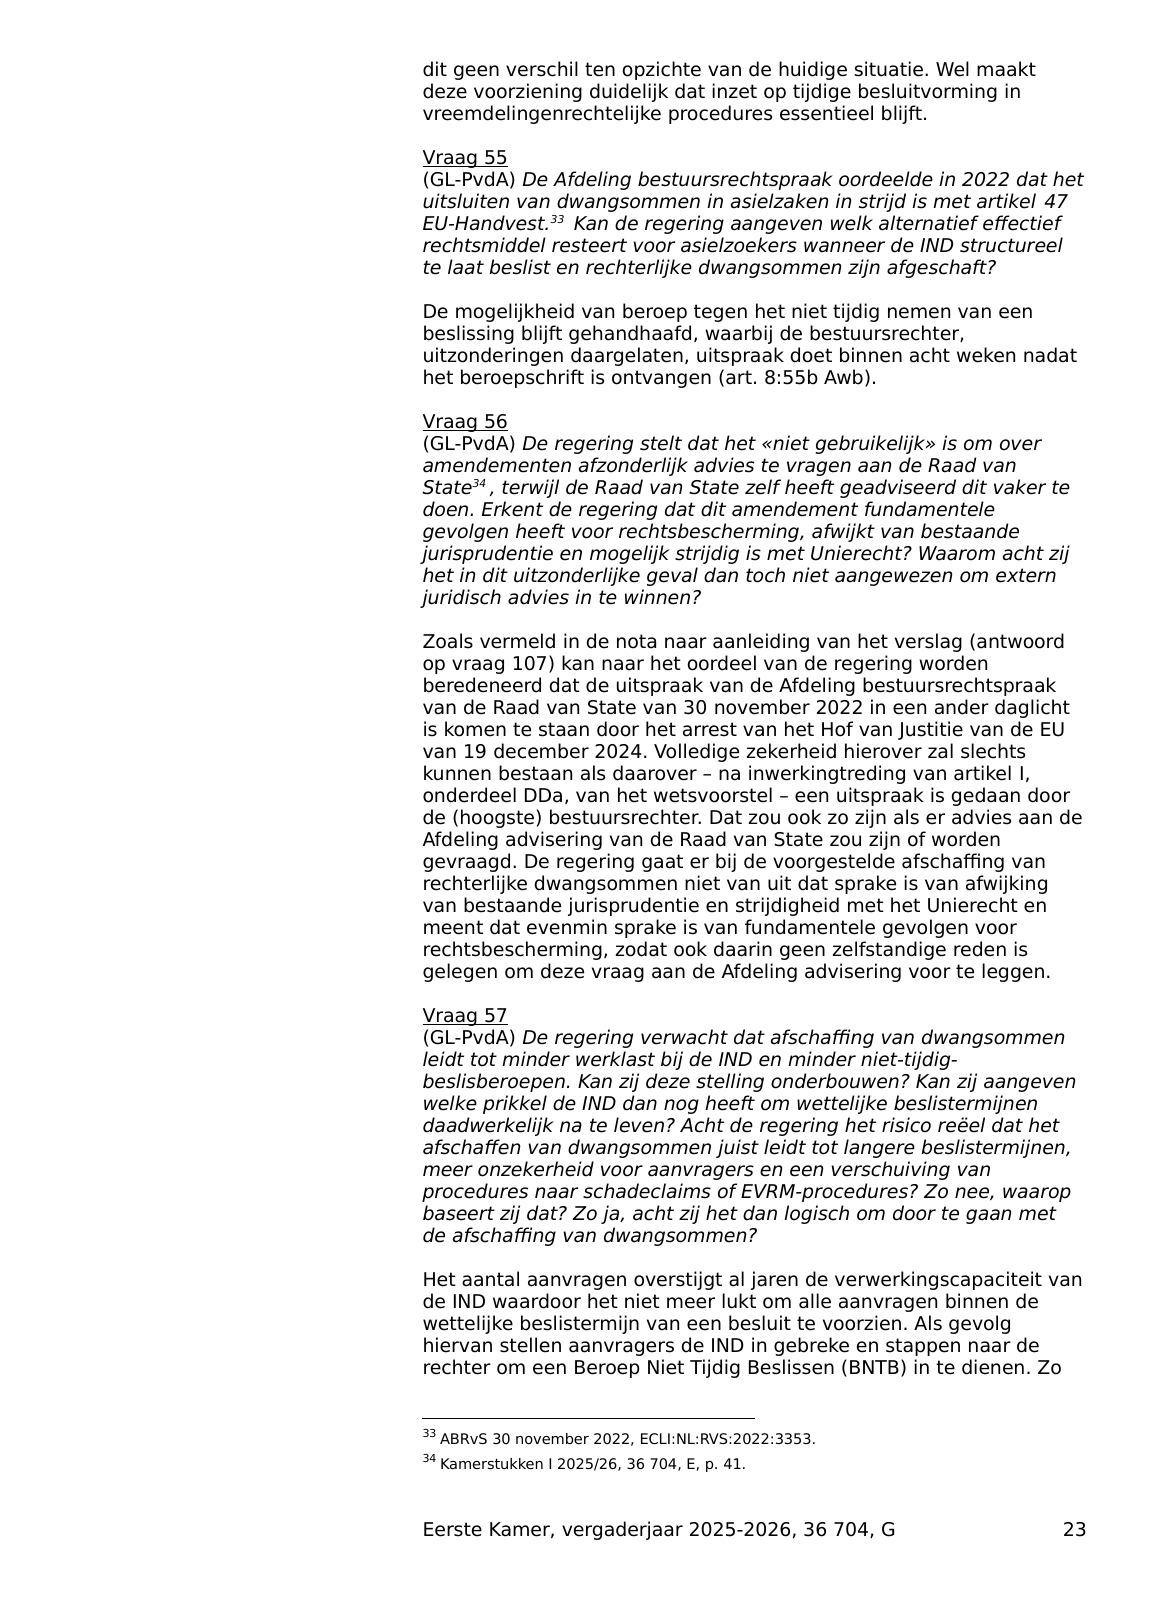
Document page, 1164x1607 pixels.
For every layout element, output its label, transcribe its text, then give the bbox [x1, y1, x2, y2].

text (GL-PvdA) De regering verwacht dat afschaffing van dwangsommen leidt tot minder werklast bij de IND en minder niet-tijdig-beslisberoepen. Kan zij deze stelling onderbouwen? Kan zij aangeven welke prikkel de IND dan nog heeft om wettelijke beslistermijnen daadwerkelijk na te leven? Acht de regering het risico reëel dat het afschaffen van dwangsommen juist leidt tot langere beslistermijnen, meer onzekerheid voor aanvragers en een verschuiving van procedures naar schadeclaims of EVRM-procedures? Zo nee, waarop baseert zij dat? Zo ja, acht zij het dan logisch om door te gaan met de afschaffing van dwangsommen? [422, 1027, 1087, 1247]
text De mogelijkheid van beroep tegen het niet tijdig nemen van een beslissing blijft gehandhaafd, waarbij de bestuursrechter, uitzonderingen daargelaten, uitspraak doet binnen acht weken nadat het beroepschrift is ontvangen (art. 8:55b Awb). [422, 301, 1087, 389]
text (GL-PvdA) De regering stelt dat het «niet gebruikelijk» is om over amendementen afzonderlijk advies te vragen aan de Raad van State, terwijl de Raad van State zelf heeft geadviseerd dit vaker te doen. Erkent de regering dat dit amendement fundamentele gevolgen heeft voor rechtsbescherming, afwijkt van bestaande jurisprudentie en mogelijk strijdig is met Unierecht? Waarom acht zij het in dit uitzonderlijke geval dan toch niet aangewezen om extern juridisch advies in te winnen? [422, 433, 1087, 609]
text Vraag 56 [422, 411, 1087, 433]
text Zoals vermeld in de nota naar aanleiding van het verslag (antwoord op vraag 107) kan naar het oordeel van de regering worden beredeneerd dat de uitspraak van de Afdeling bestuursrechtspraak van de Raad van State van 30 november 2022 in een ander daglicht is komen te staan door het arrest van het Hof van Justitie van de EU van 19 december 2024. Volledige zekerheid hierover zal slechts kunnen bestaan als daarover – na inwerkingtreding van artikel I, onderdeel DDa, van het wetsvoorstel – een uitspraak is gedaan door de (hoogste) bestuursrechter. Dat zou ook zo zijn als er advies aan de Afdeling advisering van de Raad van State zou zijn of worden gevraagd. De regering gaat er bij de voorgestelde afschaffing van rechterlijke dwangsommen niet van uit dat sprake is van afwijking van bestaande jurisprudentie en strijdigheid met het Unierecht en meent dat evenmin sprake is van fundamentele gevolgen voor rechtsbescherming, zodat ook daarin geen zelfstandige reden is gelegen om deze vraag aan de Afdeling advisering voor te leggen. [422, 631, 1087, 983]
text Vraag 55 [422, 147, 1087, 169]
text dit geen verschil ten opzichte van de huidige situatie. Wel maakt deze voorziening duidelijk dat inzet op tijdige besluitvorming in vreemdelingenrechtelijke procedures essentieel blijft. [422, 59, 1087, 125]
text ABRvS 30 november 2022, ECLI:NL:RVS:2022:3353. [422, 1427, 1087, 1449]
text Kamerstukken I 2025/26, 36 704, E, p. 41. [422, 1452, 1087, 1474]
text Het aantal aanvragen overstijgt al jaren de verwerkingscapaciteit van de IND waardoor het niet meer lukt om alle aanvragen binnen de wettelijke beslistermijn van een besluit te voorzien. Als gevolg hiervan stellen aanvragers de IND in gebreke en stappen naar de rechter om een Beroep Niet Tijdig Beslissen (BNTB) in te dienen. Zo [422, 1269, 1087, 1379]
text Vraag 57 [422, 1005, 1087, 1027]
text (GL-PvdA) De Afdeling bestuursrechtspraak oordeelde in 2022 dat het uitsluiten van dwangsommen in asielzaken in strijd is met artikel 47 EU-Handvest. Kan de regering aangeven welk alternatief effectief rechtsmiddel resteert voor asielzoekers wanneer de IND structureel te laat beslist en rechterlijke dwangsommen zijn afgeschaft? [422, 169, 1087, 279]
